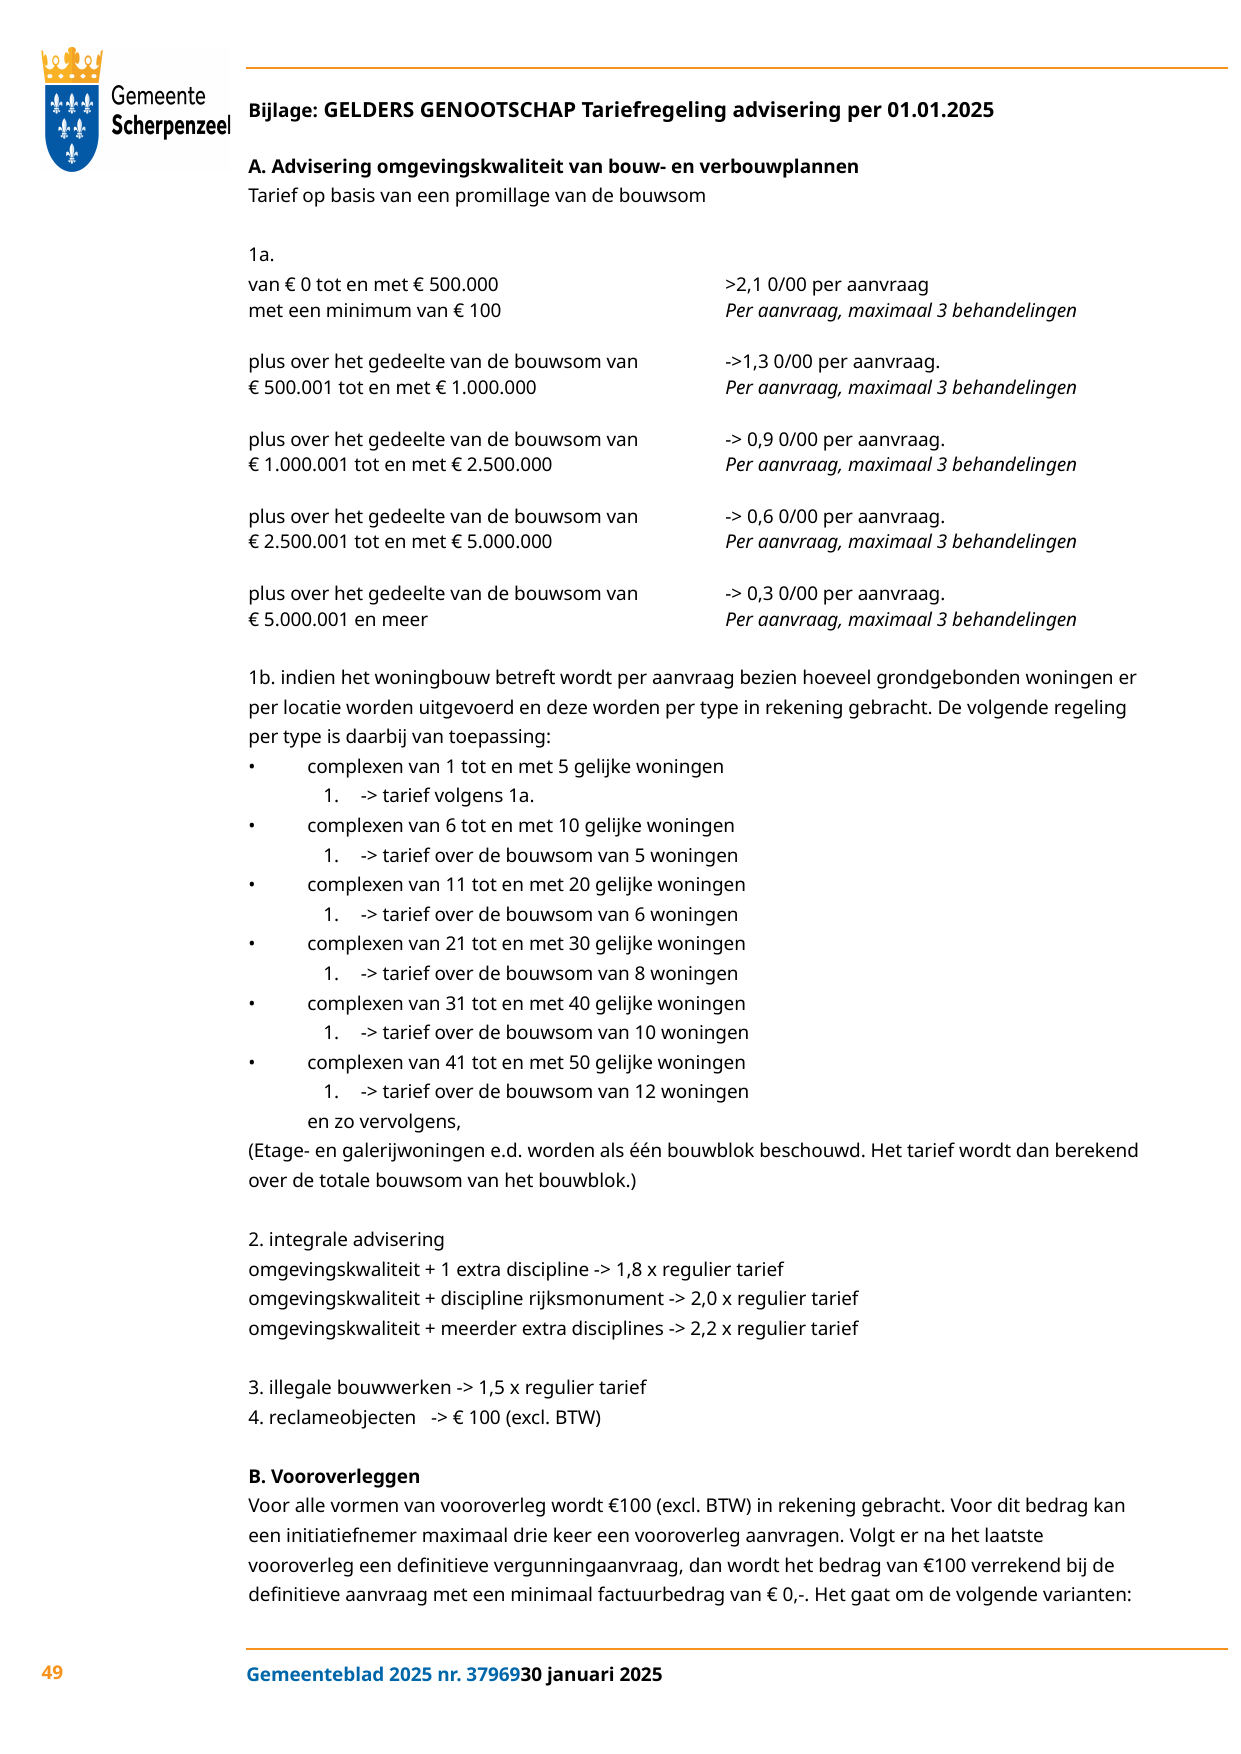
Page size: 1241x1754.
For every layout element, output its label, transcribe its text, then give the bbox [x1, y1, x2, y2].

text 1b. indien het woningbouw betreft wordt per aanvraag bezien hoeveel grondgebonden woningen er per locatie worden uitgevoerd en deze worden per type in rekening gebracht. De volgende regeling per type is daarbij van toepassing: [248, 664, 1152, 749]
text Voor alle vormen van vooroverleg wordt €100 (excl. BTW) in rekening gebracht. Voor dit bedrag kan een initiatiefnemer maximaal drie keer een vooroverleg aanvragen. Volgt er na het laatste vooroverleg een definitieve vergunningaanvraag, dan wordt het bedrag van €100 verrekend bij de definitieve aanvraag met een minimaal factuurbedrag van € 0,-. Het gaat om de volgende varianten: [248, 1493, 1152, 1607]
list complexen van 6 tot en met 10 gelijke woningen [248, 812, 1152, 838]
table_header van € 0 tot en met € 500.000 [248, 271, 725, 297]
table_cell plus over het gedeelte van de bouwsom van [248, 426, 725, 451]
list complexen van 11 tot en met 20 gelijke woningen [248, 871, 1152, 897]
table_cell plus over het gedeelte van de bouwsom van [248, 580, 725, 606]
list complexen van 31 tot en met 40 gelijke woningen [248, 990, 1152, 1016]
text omgevingskwaliteit + 1 extra discipline -> 1,8 x regulier tarief [248, 1256, 1152, 1282]
table_cell [248, 554, 725, 580]
table_cell [725, 477, 1152, 503]
list -> tarief over de bouwsom van 12 woningen [323, 1078, 1152, 1104]
list en zo vervolgens, [248, 1108, 1152, 1134]
table_cell ->1,3 0/00 per aanvraag. [725, 349, 1152, 374]
table_cell Per aanvraag, maximaal 3 behandelingen [725, 606, 1152, 632]
table_cell € 5.000.001 en meer [248, 606, 725, 632]
text 2. integrale advisering [248, 1226, 1152, 1252]
table_cell € 2.500.001 tot en met € 5.000.000 [248, 529, 725, 554]
list complexen van 41 tot en met 50 gelijke woningen [248, 1049, 1152, 1075]
table_cell € 500.001 tot en met € 1.000.000 [248, 374, 725, 400]
list -> tarief over de bouwsom van 8 woningen [323, 960, 1152, 986]
table_cell [725, 554, 1152, 580]
list -> tarief volgens 1a. [323, 783, 1152, 808]
table_cell [248, 477, 725, 503]
table_cell Per aanvraag, maximaal 3 behandelingen [725, 297, 1152, 323]
text 3. illegale bouwwerken -> 1,5 x regulier tarief [248, 1374, 1152, 1400]
text 1a. [248, 242, 1152, 267]
text Bijlage: GELDERS GENOOTSCHAP Tariefregeling advisering per 01.01.2025 [248, 95, 1152, 123]
text omgevingskwaliteit + meerder extra disciplines -> 2,2 x regulier tarief [248, 1315, 1152, 1341]
list complexen van 21 tot en met 30 gelijke woningen [248, 931, 1152, 956]
text Tarief op basis van een promillage van de bouwsom [248, 182, 1152, 208]
text A. Advisering omgevingskwaliteit van bouw- en verbouwplannen [248, 153, 1152, 179]
table_header >2,1 0/00 per aanvraag [725, 271, 1152, 297]
table_cell [248, 323, 725, 348]
text omgevingskwaliteit + discipline rijksmonument -> 2,0 x regulier tarief [248, 1286, 1152, 1311]
text B. Vooroverleggen [248, 1463, 1152, 1489]
list -> tarief over de bouwsom van 5 woningen [323, 842, 1152, 868]
table_cell [725, 323, 1152, 348]
list -> tarief over de bouwsom van 10 woningen [323, 1019, 1152, 1045]
list complexen van 1 tot en met 5 gelijke woningen [248, 753, 1152, 779]
table_cell met een minimum van € 100 [248, 297, 725, 323]
table_cell -> 0,9 0/00 per aanvraag. [725, 426, 1152, 451]
text (Etage- en galerijwoningen e.d. worden als één bouwblok beschouwd. Het tarief wordt dan berekend over de totale bouwsom van het bouwblok.) [248, 1138, 1152, 1193]
table_cell Per aanvraag, maximaal 3 behandelingen [725, 374, 1152, 400]
table_cell € 1.000.001 tot en met € 2.500.000 [248, 451, 725, 477]
table_cell [248, 400, 725, 426]
table_cell plus over het gedeelte van de bouwsom van [248, 503, 725, 529]
table_cell Per aanvraag, maximaal 3 behandelingen [725, 529, 1152, 554]
table_cell -> 0,3 0/00 per aanvraag. [725, 580, 1152, 606]
list -> tarief over de bouwsom van 6 woningen [323, 901, 1152, 927]
table_cell plus over het gedeelte van de bouwsom van [248, 349, 725, 374]
text 4. reclameobjecten -> € 100 (excl. BTW) [248, 1404, 1152, 1430]
table_cell Per aanvraag, maximaal 3 behandelingen [725, 451, 1152, 477]
picture [41, 47, 231, 172]
table_cell [725, 400, 1152, 426]
table_cell -> 0,6 0/00 per aanvraag. [725, 503, 1152, 529]
